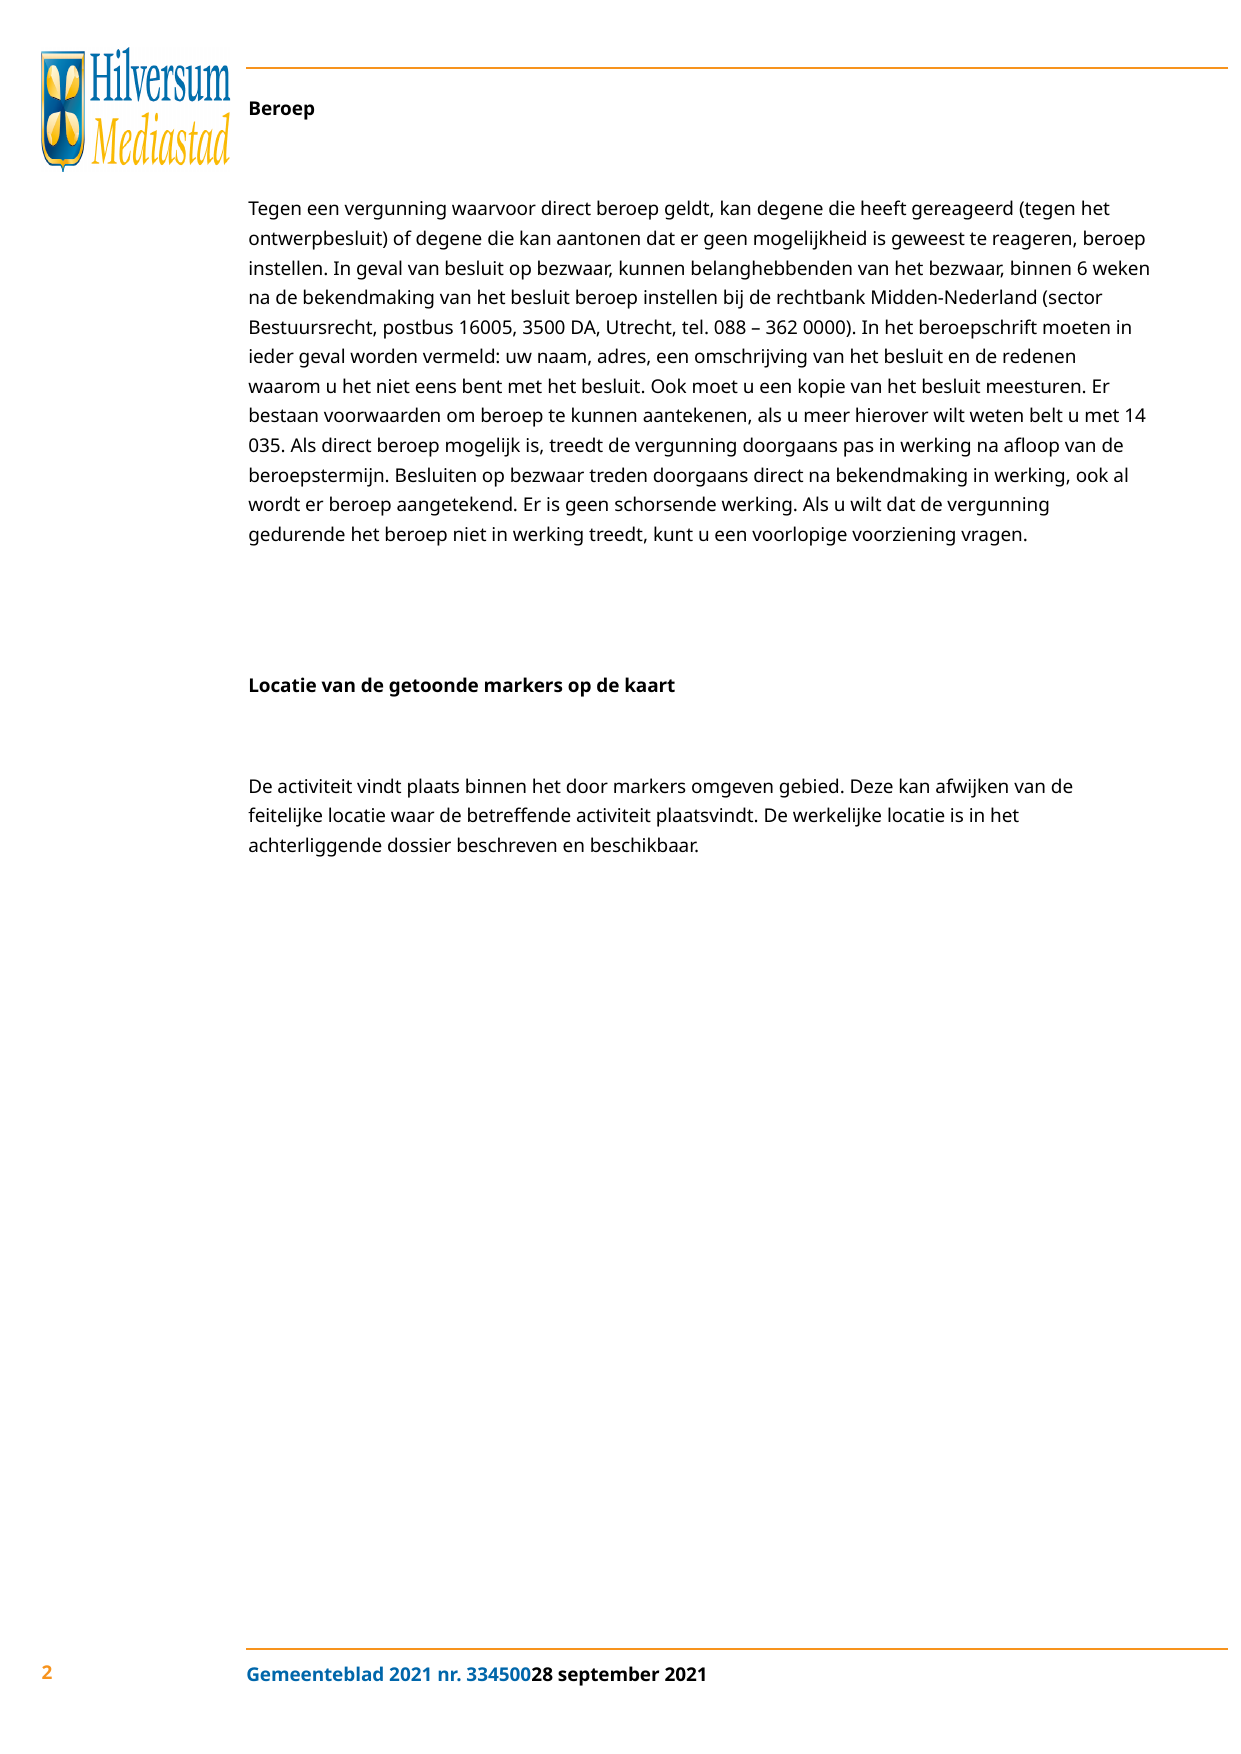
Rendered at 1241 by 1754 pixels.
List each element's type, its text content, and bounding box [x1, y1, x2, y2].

text Beroep [248, 95, 1152, 121]
text Tegen een vergunning waarvoor direct beroep geldt, kan degene die heeft gereageerd (tegen het ontwerpbesluit) of degene die kan aantonen dat er geen mogelijkheid is geweest te reageren, beroep instellen. In geval van besluit op bezwaar, kunnen belanghebbenden van het bezwaar, binnen 6 weken na de bekendmaking van het besluit beroep instellen bij de rechtbank Midden-Nederland (sector Bestuursrecht, postbus 16005, 3500 DA, Utrecht, tel. 088 – 362 0000). In het beroepschrift moeten in ieder geval worden vermeld: uw naam, adres, een omschrijving van het besluit en de redenen waarom u het niet eens bent met het besluit. Ook moet u een kopie van het besluit meesturen. Er bestaan voorwaarden om beroep te kunnen aantekenen, als u meer hierover wilt weten belt u met 14 035. Als direct beroep mogelijk is, treedt de vergunning doorgaans pas in werking na afloop van de beroepstermijn. Besluiten op bezwaar treden doorgaans direct na bekendmaking in werking, ook al wordt er beroep aangetekend. Er is geen schorsende werking. Als u wilt dat de vergunning gedurende het beroep niet in werking treedt, kunt u een voorlopige voorziening vragen. [248, 196, 1152, 547]
picture [41, 47, 231, 172]
text De activiteit vindt plaats binnen het door markers omgeven gebied. Deze kan afwijken van de feitelijke locatie waar de betreffende activiteit plaatsvindt. De werkelijke locatie is in het achterliggende dossier beschreven en beschikbaar. [248, 773, 1152, 858]
text Locatie van de getoonde markers op de kaart [248, 672, 1152, 698]
